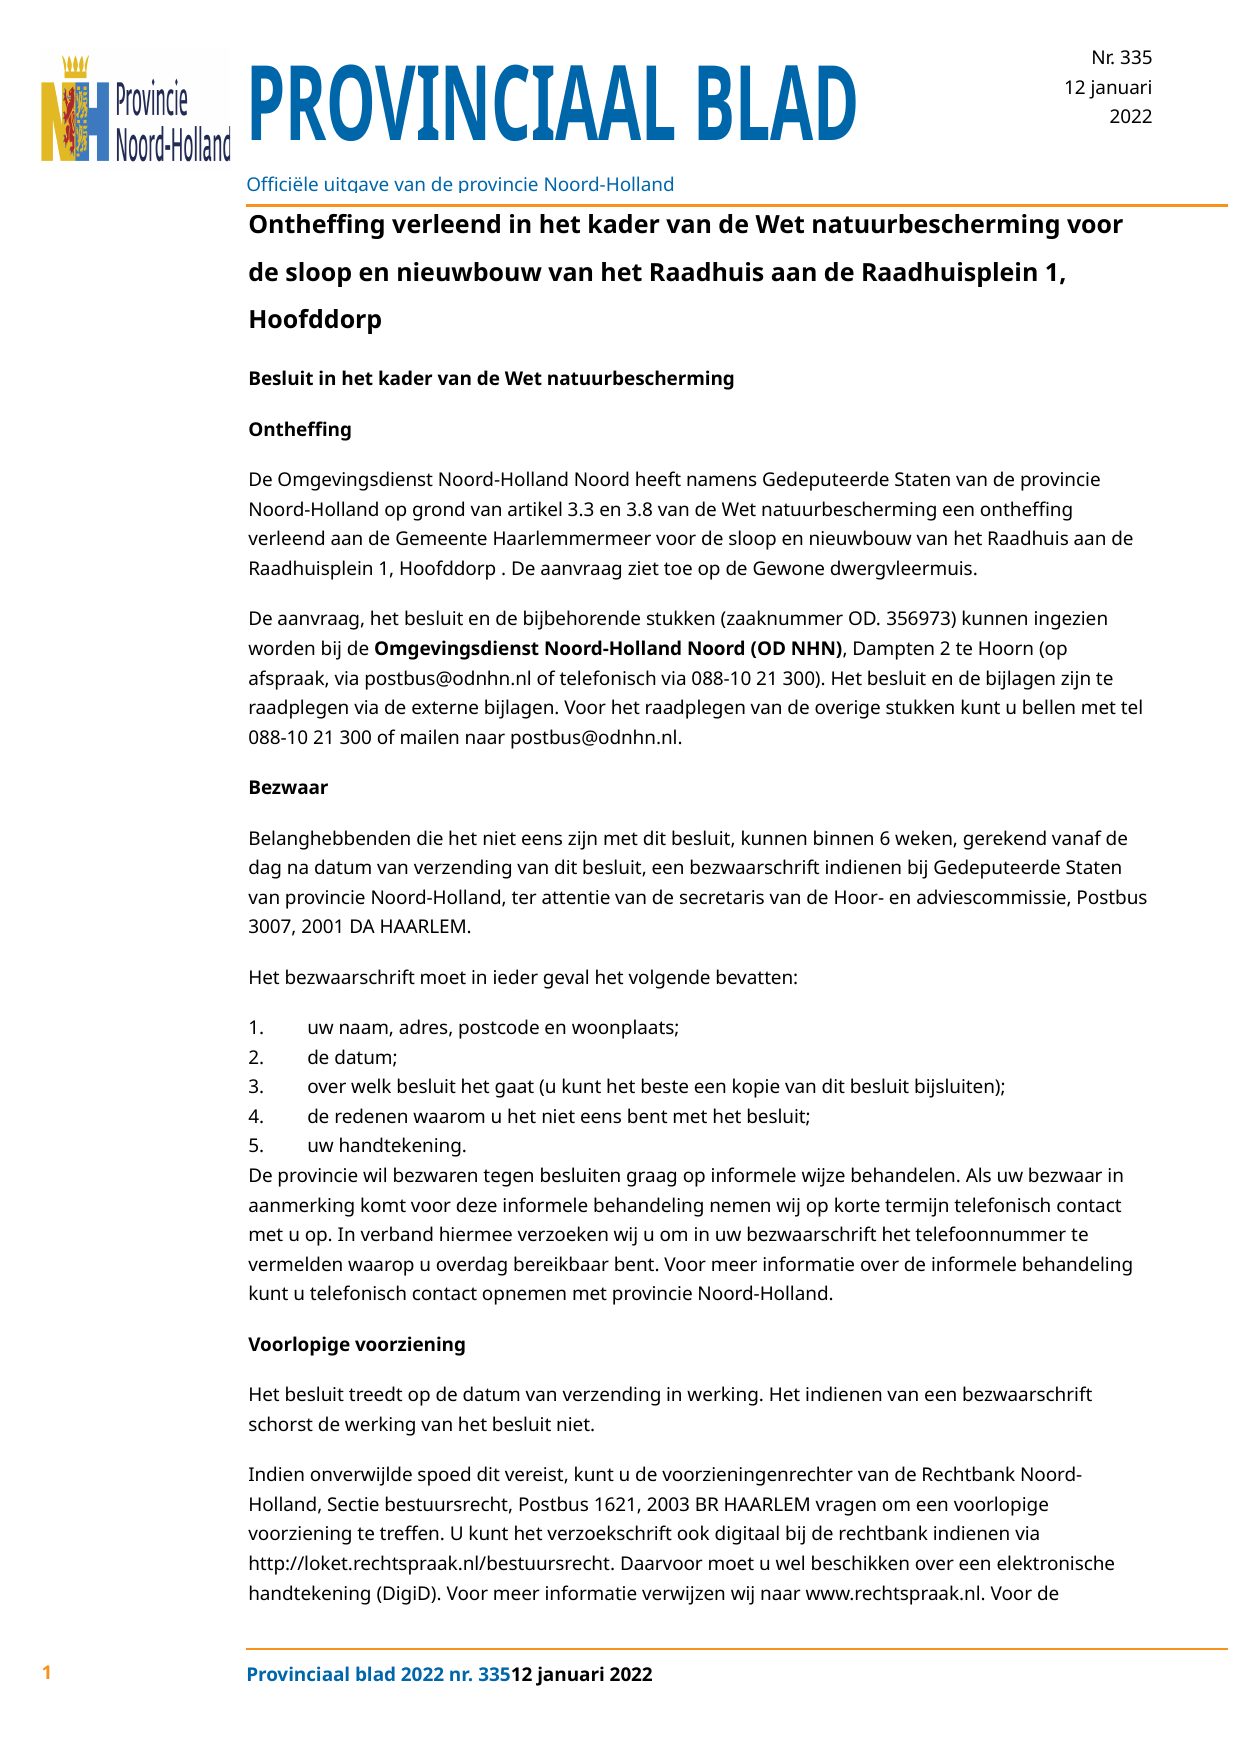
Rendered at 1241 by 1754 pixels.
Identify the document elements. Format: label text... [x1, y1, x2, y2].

text Het bezwaarschrift moet in ieder geval het volgende bevatten: [248, 964, 1152, 989]
text Voorlopige voorziening [248, 1331, 1152, 1357]
text Bezwaar [248, 774, 1152, 800]
list over welk besluit het gaat (u kunt het beste een kopie van dit besluit bijsluiten); [248, 1073, 1152, 1099]
text Indien onverwijlde spoed dit vereist, kunt u de voorzieningenrechter van de Rechtbank Noord-Holland, Sectie bestuursrecht, Postbus 1621, 2003 BR HAARLEM vragen om een voorlopige voorziening te treffen. U kunt het verzoekschrift ook digitaal bij de rechtbank indienen via http://loket.rechtspraak.nl/bestuursrecht. Daarvoor moet u wel beschikken over een elektronische handtekening (DigiD). Voor meer informatie verwijzen wij naar www.rechtspraak.nl. Voor de [248, 1461, 1152, 1605]
list de datum; [248, 1044, 1152, 1069]
list de redenen waarom u het niet eens bent met het besluit; [248, 1103, 1152, 1129]
text Ontheffing verleend in het kader van de Wet natuurbescherming voor de sloop en nieuwbouw van het Raadhuis aan de Raadhuisplein 1, Hoofddorp [248, 207, 1152, 336]
text De provincie wil bezwaren tegen besluiten graag op informele wijze behandelen. Als uw bezwaar in aanmerking komt voor deze informele behandeling nemen wij op korte termijn telefonisch contact met u op. In verband hiermee verzoeken wij u om in uw bezwaarschrift het telefoonnummer te vermelden waarop u overdag bereikbaar bent. Voor meer informatie over de informele behandeling kunt u telefonisch contact opnemen met provincie Noord-Holland. [248, 1162, 1152, 1306]
text De Omgevingsdienst Noord-Holland Noord heeft namens Gedeputeerde Staten van de provincie Noord-Holland op grond van artikel 3.3 en 3.8 van de Wet natuurbescherming een ontheffing verleend aan de Gemeente Haarlemmermeer voor de sloop en nieuwbouw van het Raadhuis aan de Raadhuisplein 1, Hoofddorp . De aanvraag ziet toe op de Gewone dwergvleermuis. [248, 466, 1152, 581]
list uw handtekening. [248, 1133, 1152, 1158]
picture [41, 47, 231, 172]
text Besluit in het kader van de Wet natuurbescherming [248, 366, 1152, 391]
list uw naam, adres, postcode en woonplaats; [248, 1014, 1152, 1040]
text Het besluit treedt op de datum van verzending in werking. Het indienen van een bezwaarschrift schorst de werking van het besluit niet. [248, 1381, 1152, 1437]
text Belanghebbenden die het niet eens zijn met dit besluit, kunnen binnen 6 weken, gerekend vanaf de dag na datum van verzending van dit besluit, een bezwaarschrift indienen bij Gedeputeerde Staten van provincie Noord-Holland, ter attentie van de secretaris van de Hoor- en adviescommissie, Postbus 3007, 2001 DA HAARLEM. [248, 825, 1152, 939]
text De aanvraag, het besluit en de bijbehorende stukken (zaaknummer OD. 356973) kunnen ingezien worden bij de Omgevingsdienst Noord-Holland Noord (OD NHN), Dampten 2 te Hoorn (op afspraak, via postbus@odnhn.nl of telefonisch via 088-10 21 300). Het besluit en de bijlagen zijn te raadplegen via de externe bijlagen. Voor het raadplegen van de overige stukken kunt u bellen met tel 088-10 21 300 of mailen naar postbus@odnhn.nl. [248, 606, 1152, 749]
text Ontheffing [248, 416, 1152, 442]
